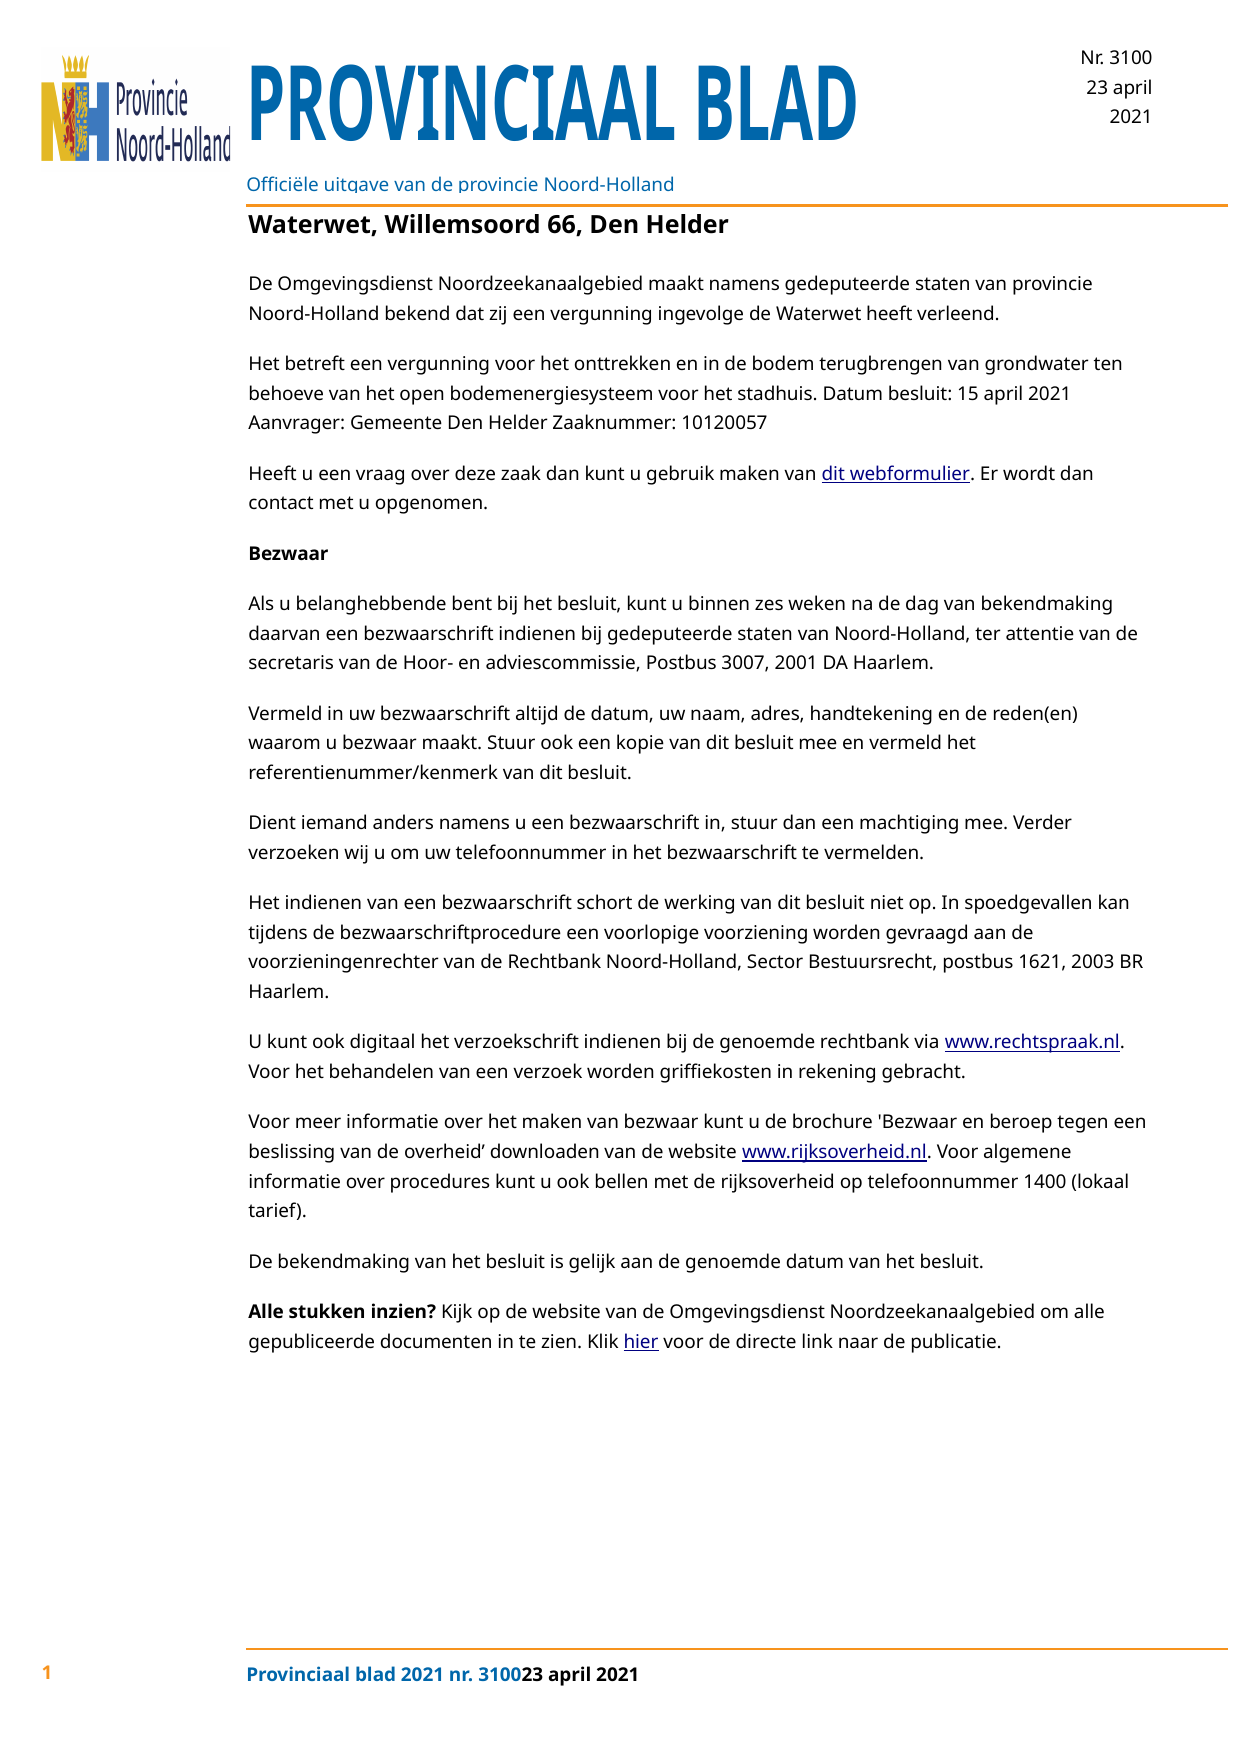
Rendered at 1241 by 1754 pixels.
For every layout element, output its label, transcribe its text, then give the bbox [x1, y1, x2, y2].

text Heeft u een vraag over deze zaak dan kunt u gebruik maken van dit webformulier. Er wordt dan contact met u opgenomen. [248, 460, 1152, 515]
text De Omgevingsdienst Noordzeekanaalgebied maakt namens gedeputeerde staten van provincie Noord-Holland bekend dat zij een vergunning ingevolge de Waterwet heeft verleend. [248, 270, 1152, 326]
text U kunt ook digitaal het verzoekschrift indienen bij de genoemde rechtbank via www.rechtspraak.nl. Voor het behandelen van een verzoek worden griffiekosten in rekening gebracht. [248, 1029, 1152, 1084]
text Vermeld in uw bezwaarschrift altijd de datum, uw naam, adres, handtekening en de reden(en) waarom u bezwaar maakt. Stuur ook een kopie van dit besluit mee en vermeld het referentienummer/kenmerk van dit besluit. [248, 700, 1152, 785]
text Alle stukken inzien? Kijk op de website van de Omgevingsdienst Noordzeekanaalgebied om alle gepubliceerde documenten in te zien. Klik hier voor de directe link naar de publicatie. [248, 1298, 1152, 1353]
text Waterwet, Willemsoord 66, Den Helder [248, 207, 1152, 241]
text Voor meer informatie over het maken van bezwaar kunt u de brochure 'Bezwaar en beroep tegen een beslissing van de overheid’ downloaden van de website www.rijksoverheid.nl. Voor algemene informatie over procedures kunt u ook bellen met de rijksoverheid op telefoonnummer 1400 (lokaal tarief). [248, 1109, 1152, 1223]
text Het betreft een vergunning voor het onttrekken en in de bodem terugbrengen van grondwater ten behoeve van het open bodemenergiesysteem voor het stadhuis. Datum besluit: 15 april 2021 Aanvrager: Gemeente Den Helder Zaaknummer: 10120057 [248, 350, 1152, 435]
text Dient iemand anders namens u een bezwaarschrift in, stuur dan een machtiging mee. Verder verzoeken wij u om uw telefoonnummer in het bezwaarschrift te vermelden. [248, 809, 1152, 865]
text Bezwaar [248, 540, 1152, 566]
picture [41, 47, 231, 172]
text Als u belanghebbende bent bij het besluit, kunt u binnen zes weken na de dag van bekendmaking daarvan een bezwaarschrift indienen bij gedeputeerde staten van Noord-Holland, ter attentie van de secretaris van de Hoor- en adviescommissie, Postbus 3007, 2001 DA Haarlem. [248, 590, 1152, 675]
text Het indienen van een bezwaarschrift schort de werking van dit besluit niet op. In spoedgevallen kan tijdens de bezwaarschriftprocedure een voorlopige voorziening worden gevraagd aan de voorzieningenrechter van de Rechtbank Noord-Holland, Sector Bestuursrecht, postbus 1621, 2003 BR Haarlem. [248, 889, 1152, 1004]
text De bekendmaking van het besluit is gelijk aan de genoemde datum van het besluit. [248, 1248, 1152, 1273]
